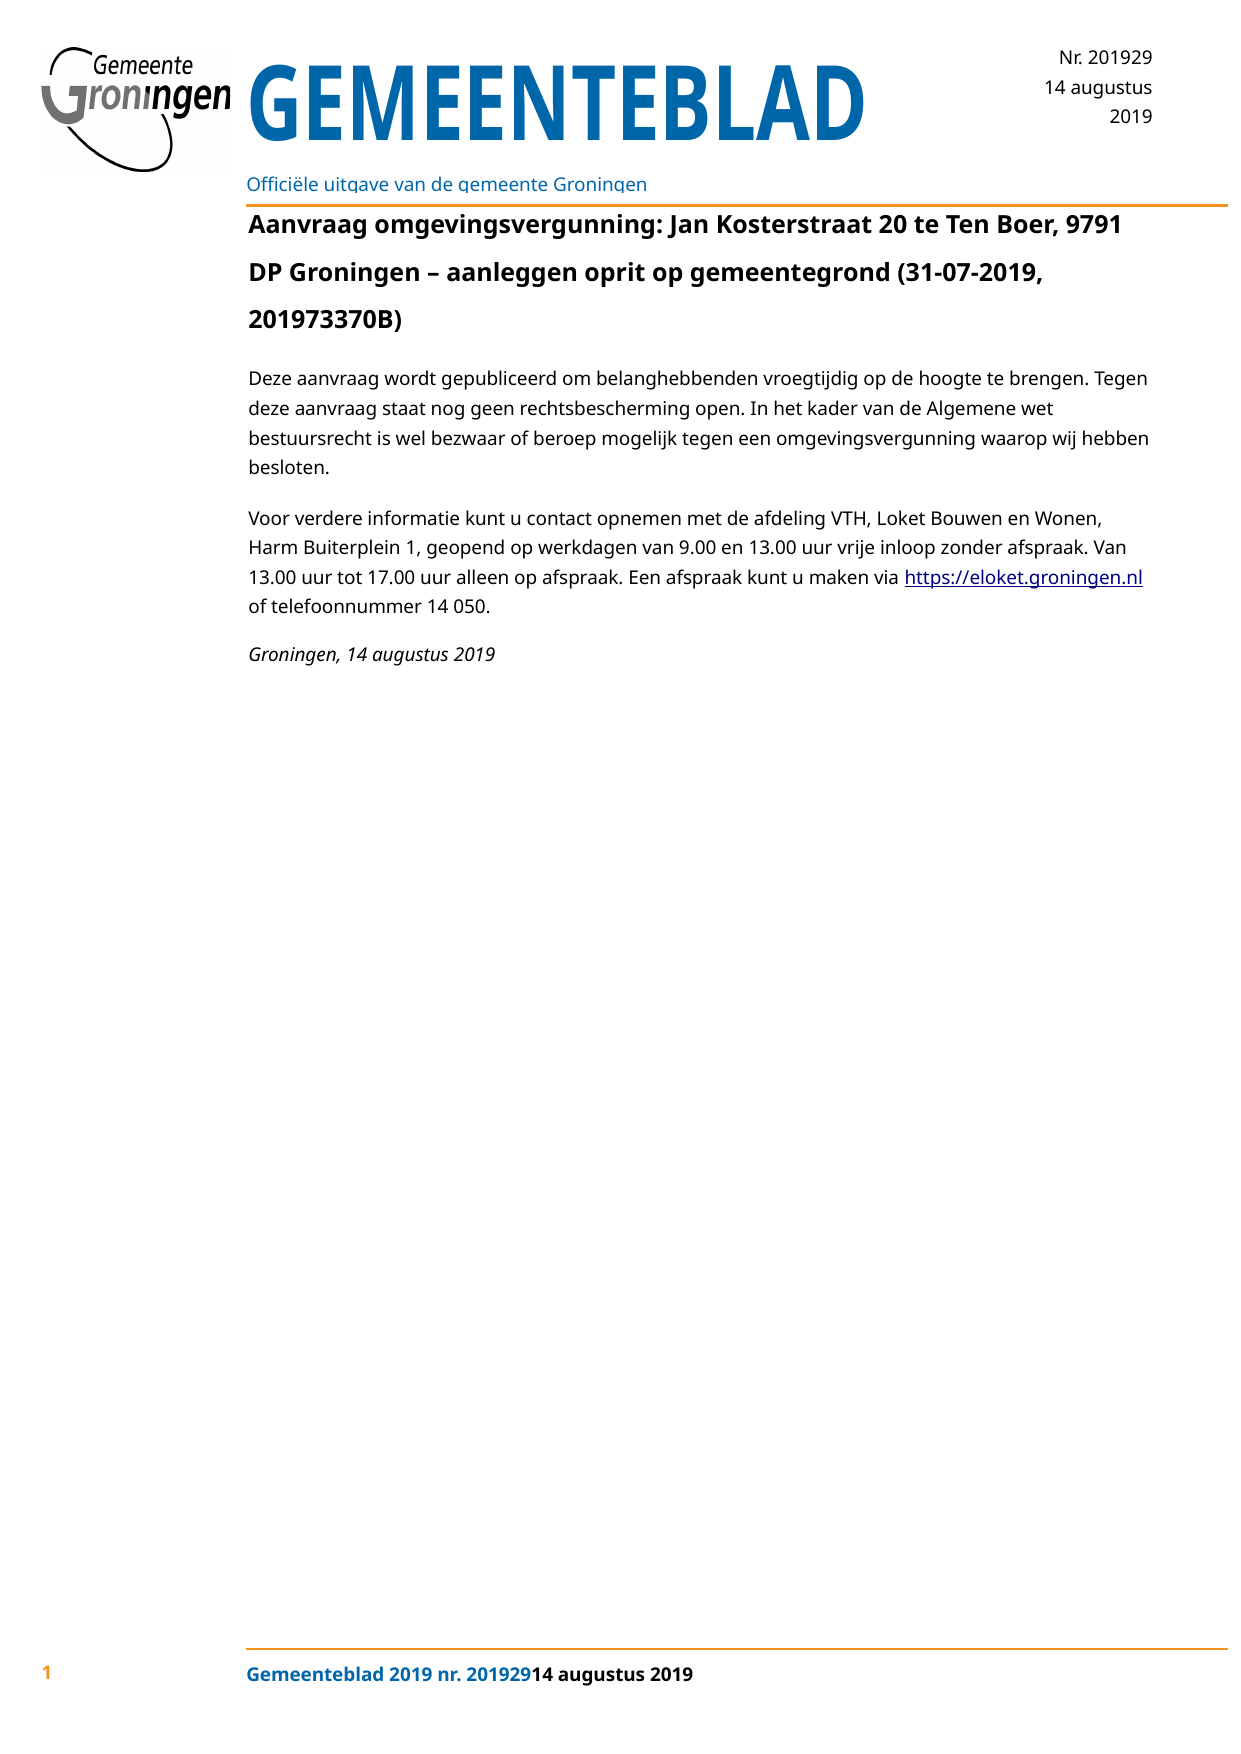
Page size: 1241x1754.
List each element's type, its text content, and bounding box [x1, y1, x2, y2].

text Voor verdere informatie kunt u contact opnemen met de afdeling VTH, Loket Bouwen en Wonen, Harm Buiterplein 1, geopend op werkdagen van 9.00 en 13.00 uur vrije inloop zonder afspraak. Van 13.00 uur tot 17.00 uur alleen op afspraak. Een afspraak kunt u maken via https://eloket.groningen.nl of telefoonnummer 14 050. [248, 505, 1152, 619]
text Groningen, 14 augustus 2019 [248, 641, 1152, 667]
text Deze aanvraag wordt gepubliceerd om belanghebbenden vroegtijdig op de hoogte te brengen. Tegen deze aanvraag staat nog geen rechtsbescherming open. In het kader van de Algemene wet bestuursrecht is wel bezwaar of beroep mogelijk tegen een omgevingsvergunning waarop wij hebben besloten. [248, 366, 1152, 480]
picture [41, 47, 231, 172]
text Aanvraag omgevingsvergunning: Jan Kosterstraat 20 te Ten Boer, 9791 DP Groningen – aanleggen oprit op gemeentegrond (31-07-2019, 201973370B) [248, 207, 1152, 336]
